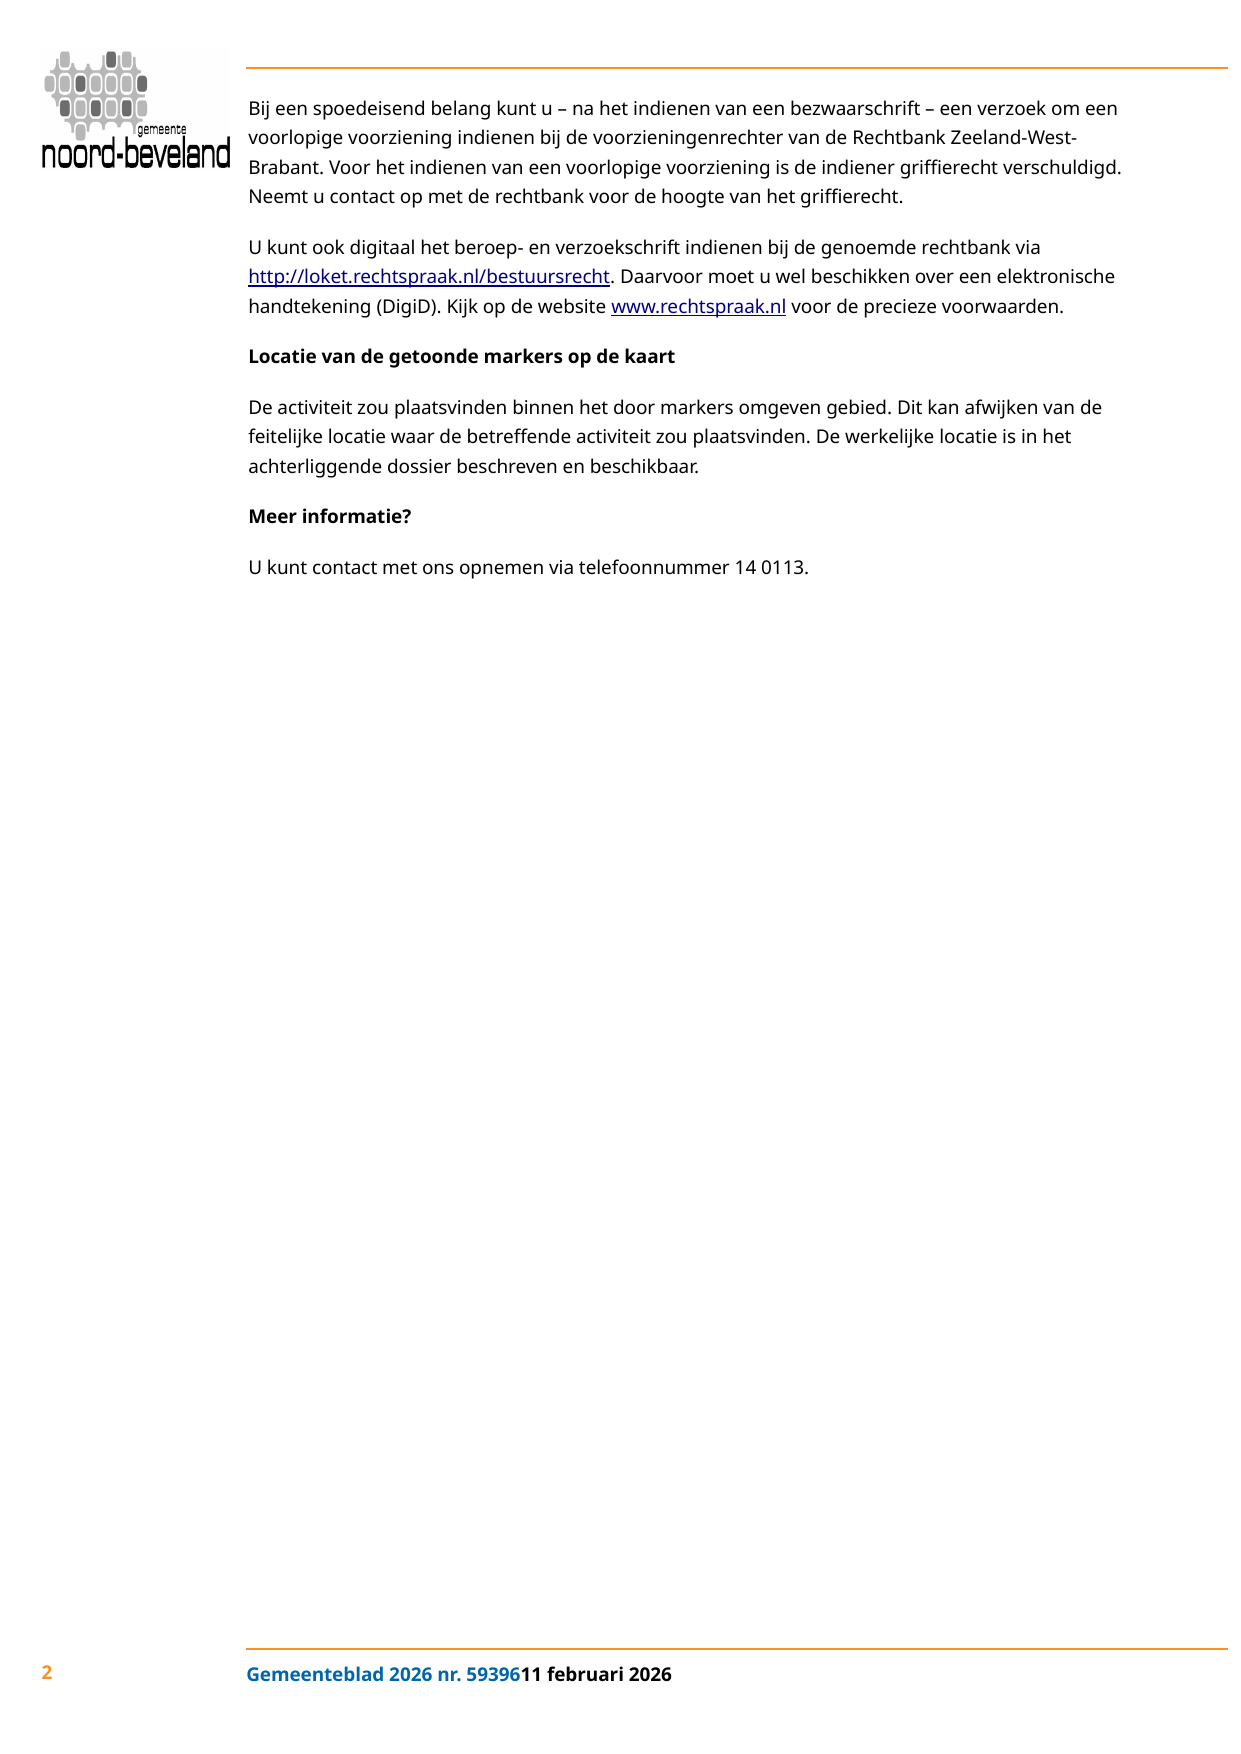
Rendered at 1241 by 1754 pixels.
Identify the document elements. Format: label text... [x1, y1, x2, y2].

text U kunt ook digitaal het beroep- en verzoekschrift indienen bij de genoemde rechtbank via http://loket.rechtspraak.nl/bestuursrecht. Daarvoor moet u wel beschikken over een elektronische handtekening (DigiD). Kijk op de website www.rechtspraak.nl voor de precieze voorwaarden. [248, 234, 1152, 319]
text Bij een spoedeisend belang kunt u – na het indienen van een bezwaarschrift – een verzoek om een voorlopige voorziening indienen bij de voorzieningenrechter van de Rechtbank Zeeland-West-Brabant. Voor het indienen van een voorlopige voorziening is de indiener griffierecht verschuldigd. Neemt u contact op met de rechtbank voor de hoogte van het griffierecht. [248, 95, 1152, 209]
text U kunt contact met ons opnemen via telefoonnummer 14 0113. [248, 554, 1152, 580]
text Locatie van de getoonde markers op de kaart [248, 343, 1152, 369]
text Meer informatie? [248, 503, 1152, 529]
text De activiteit zou plaatsvinden binnen het door markers omgeven gebied. Dit kan afwijken van de feitelijke locatie waar de betreffende activiteit zou plaatsvinden. De werkelijke locatie is in het achterliggende dossier beschreven en beschikbaar. [248, 394, 1152, 479]
picture [41, 47, 231, 172]
